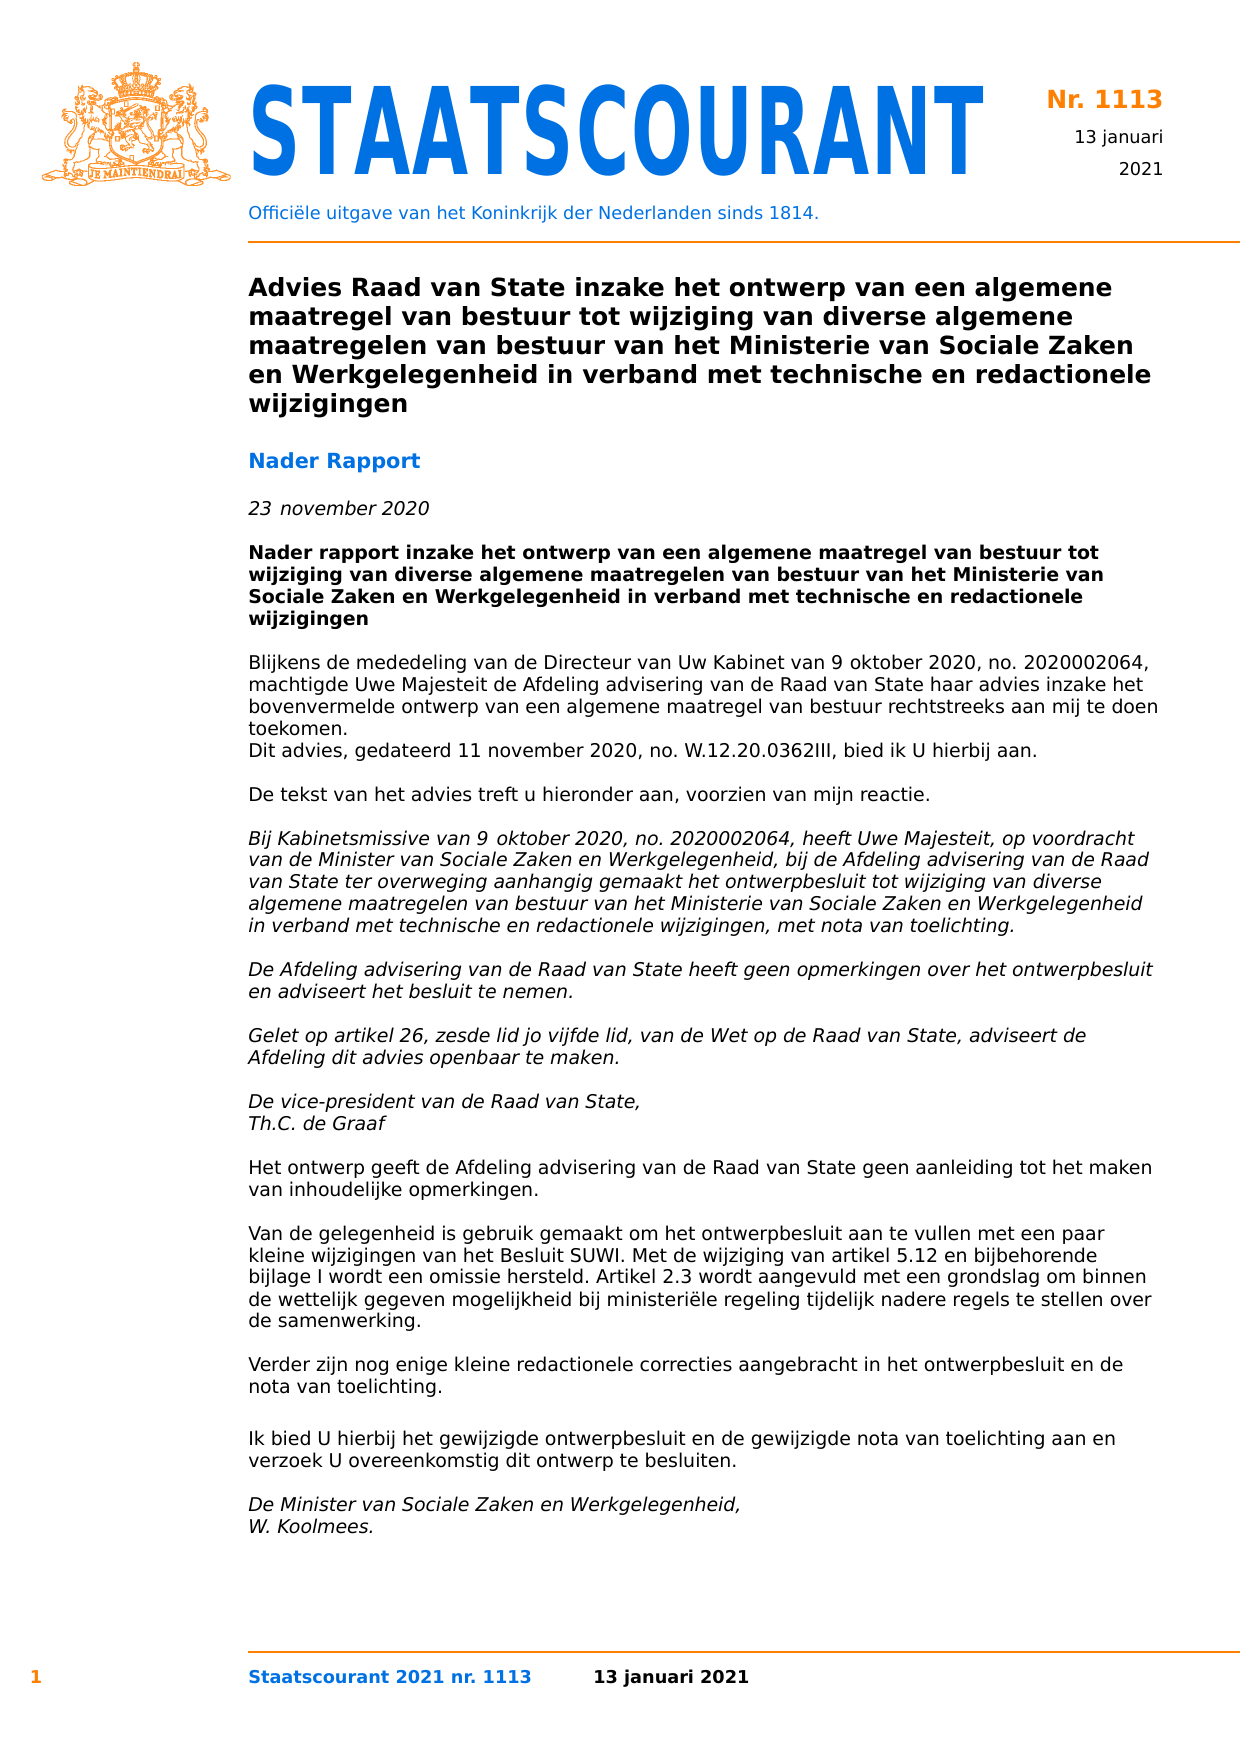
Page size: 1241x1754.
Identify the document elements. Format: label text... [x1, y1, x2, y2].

picture [41, 62, 231, 186]
subtitle Nader Rapport [248, 449, 1163, 473]
text Bij Kabinetsmissive van 9 oktober 2020, no. 2020002064, heeft Uwe Majesteit, op voordracht van de Minister van Sociale Zaken en Werkgelegenheid, bij de Afdeling advisering van de Raad van State ter overweging aanhangig gemaakt het ontwerpbesluit tot wijziging van diverse algemene maatregelen van bestuur van het Ministerie van Sociale Zaken en Werkgelegenheid in verband met technische en redactionele wijzigingen, met nota van toelichting. [248, 827, 1163, 937]
table_header Nr. 1113 [998, 62, 1240, 121]
text De vice-president van de Raad van State, [248, 1091, 1163, 1113]
text Gelet op artikel 26, zesde lid jo vijfde lid, van de Wet op de Raad van State, adviseert de Afdeling dit advies openbaar te maken. [248, 1025, 1163, 1069]
text De Minister van Sociale Zaken en Werkgelegenheid, W. Koolmees. [248, 1494, 1163, 1538]
text De tekst van het advies treft u hieronder aan, voorzien van mijn reactie. [248, 783, 1163, 806]
table_cell 2021 [998, 153, 1240, 203]
text Dit advies, gedateerd 11 november 2020, no. W.12.20.0362III, bied ik U hierbij aan. [248, 740, 1163, 762]
table_header STAATSCOURANT [248, 62, 998, 203]
text Ik bied U hierbij het gewijzigde ontwerpbesluit en de gewijzigde nota van toelichting aan en verzoek U overeenkomstig dit ontwerp te besluiten. [248, 1428, 1163, 1472]
text Het ontwerp geeft de Afdeling advisering van de Raad van State geen aanleiding tot het maken van inhoudelijke opmerkingen. [248, 1157, 1163, 1201]
text 23 november 2020 [248, 498, 1163, 520]
text Nader rapport inzake het ontwerp van een algemene maatregel van bestuur tot wijziging van diverse algemene maatregelen van bestuur van het Ministerie van Sociale Zaken en Werkgelegenheid in verband met technische en redactionele wijzigingen [248, 542, 1163, 630]
text Blijkens de mededeling van de Directeur van Uw Kabinet van 9 oktober 2020, no. 2020002064, machtigde Uwe Majesteit de Afdeling advisering van de Raad van State haar advies inzake het bovenvermelde ontwerp van een algemene maatregel van bestuur rechtstreeks aan mij te doen toekomen. [248, 652, 1163, 740]
subtitle Advies Raad van State inzake het ontwerp van een algemene maatregel van bestuur tot wijziging van diverse algemene maatregelen van bestuur van het Ministerie van Sociale Zaken en Werkgelegenheid in verband met technische en redactionele wijzigingen [248, 273, 1163, 419]
table_cell 13 januari [998, 121, 1240, 153]
text De Afdeling advisering van de Raad van State heeft geen opmerkingen over het ontwerpbesluit en adviseert het besluit te nemen. [248, 959, 1163, 1003]
table_cell Officiële uitgave van het Koninkrijk der Nederlanden sinds 1814. [248, 203, 1240, 241]
table_header [25, 62, 248, 241]
text Th.C. de Graaf [248, 1113, 1163, 1135]
text Verder zijn nog enige kleine redactionele correcties aangebracht in het ontwerpbesluit en de nota van toelichting. [248, 1354, 1163, 1398]
text Van de gelegenheid is gebruik gemaakt om het ontwerpbesluit aan te vullen met een paar kleine wijzigingen van het Besluit SUWI. Met de wijziging van artikel 5.12 en bijbehorende bijlage I wordt een omissie hersteld. Artikel 2.3 wordt aangevuld met een grondslag om binnen de wettelijk gegeven mogelijkheid bij ministeriële regeling tijdelijk nadere regels te stellen over de samenwerking. [248, 1222, 1163, 1332]
